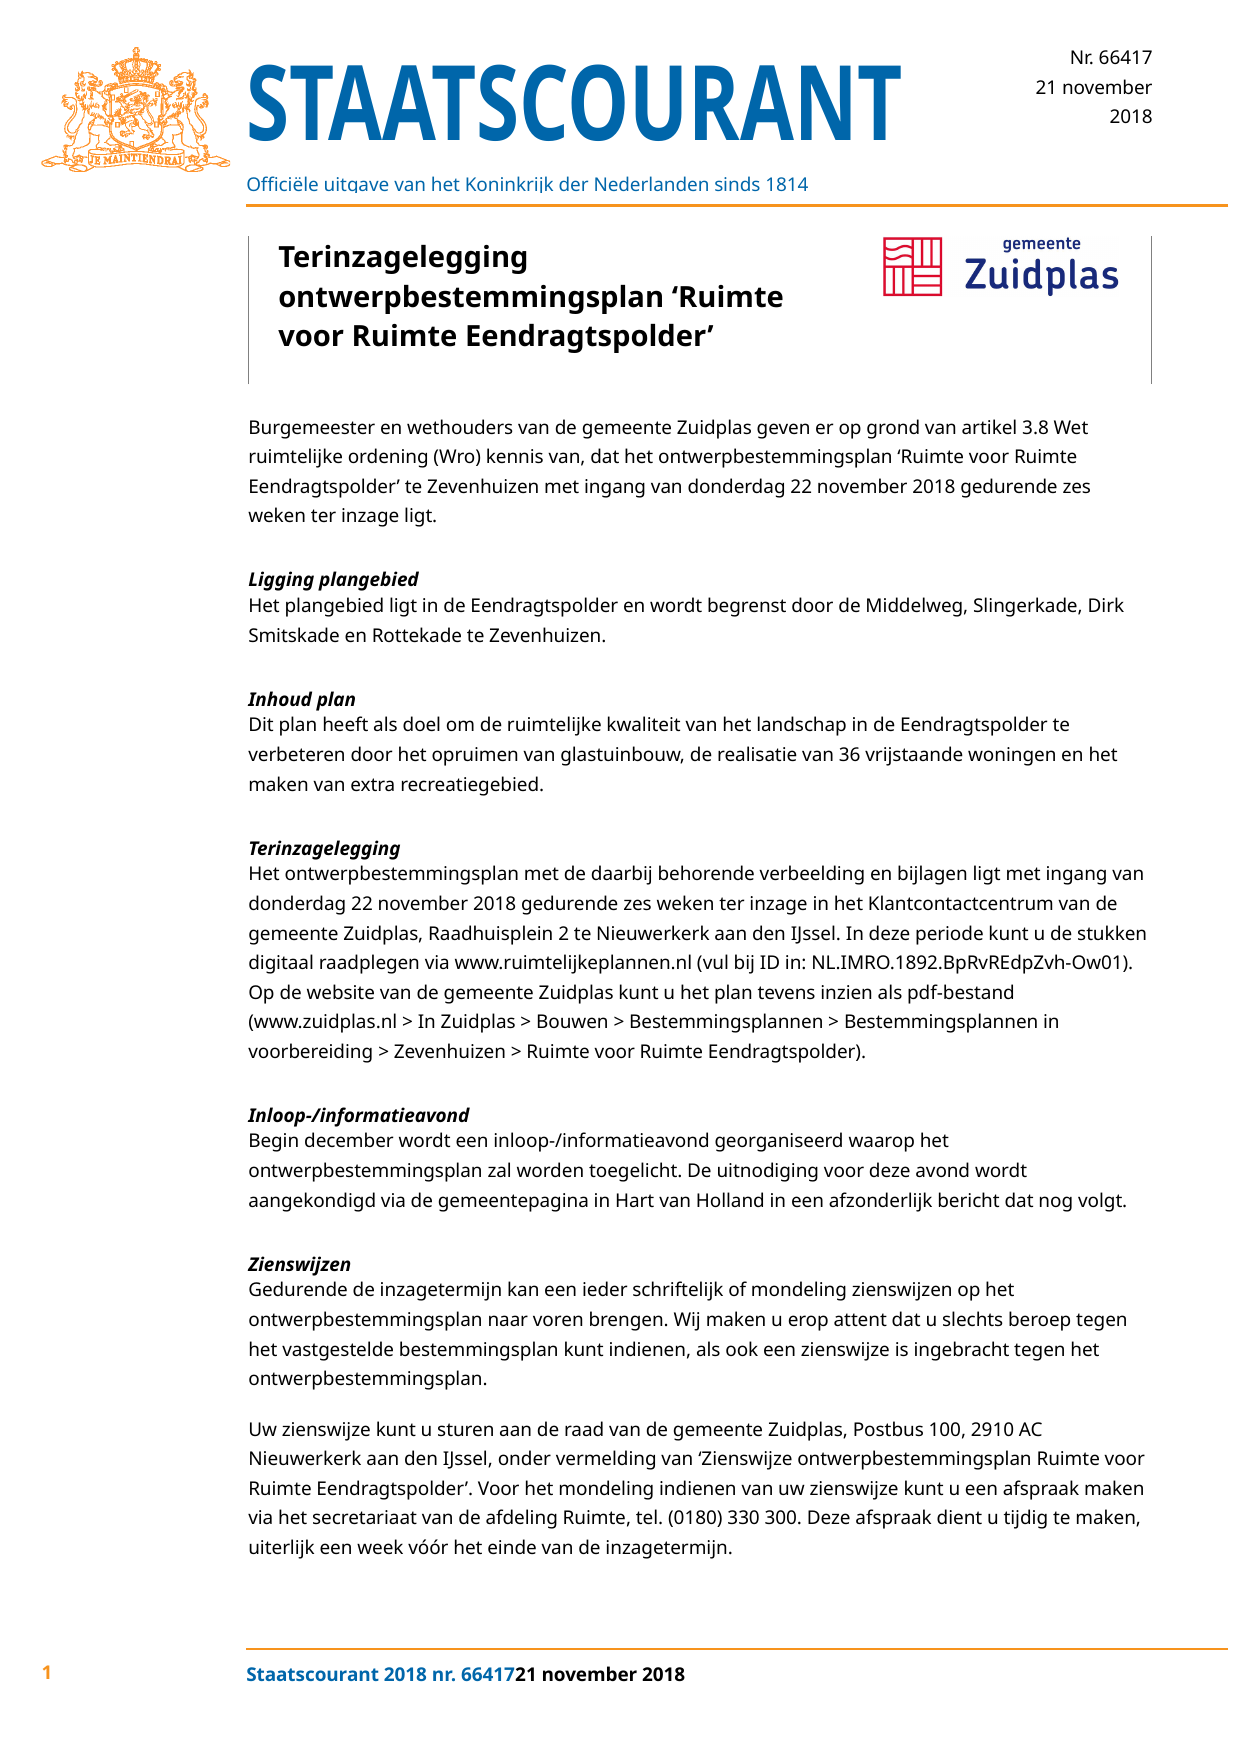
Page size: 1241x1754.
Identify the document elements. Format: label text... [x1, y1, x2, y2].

table_header [850, 236, 1151, 384]
table_header Terinzagelegging ontwerpbestemmingsplan ‘Ruimte voor Ruimte Eendragtspolder’ [249, 236, 850, 384]
text Burgemeester en wethouders van de gemeente Zuidplas geven er op grond van artikel 3.8 Wet ruimtelijke ordening (Wro) kennis van, dat het ontwerpbestemmingsplan ‘Ruimte voor Ruimte Eendragtspolder’ te Zevenhuizen met ingang van donderdag 22 november 2018 gedurende zes weken ter inzage ligt. [248, 414, 1152, 528]
text Het ontwerpbestemmingsplan met de daarbij behorende verbeelding en bijlagen ligt met ingang van donderdag 22 november 2018 gedurende zes weken ter inzage in het Klantcontactcentrum van de gemeente Zuidplas, Raadhuisplein 2 te Nieuwerkerk aan den IJssel. In deze periode kunt u de stukken digitaal raadplegen via www.ruimtelijkeplannen.nl (vul bij ID in: NL.IMRO.1892.BpRvREdpZvh-Ow01). Op de website van de gemeente Zuidplas kunt u het plan tevens inzien als pdf-bestand (www.zuidplas.nl > In Zuidplas > Bouwen > Bestemmingsplannen > Bestemmingsplannen in voorbereiding > Zevenhuizen > Ruimte voor Ruimte Eendragtspolder). [248, 861, 1152, 1064]
text Terinzagelegging [248, 835, 1152, 861]
text Ligging plangebied [248, 567, 1152, 592]
text Gedurende de inzagetermijn kan een ieder schriftelijk of mondeling zienswijzen op het ontwerpbestemmingsplan naar voren brengen. Wij maken u erop attent dat u slechts beroep tegen het vastgestelde bestemmingsplan kunt indienen, als ook een zienswijze is ingebracht tegen het ontwerpbestemmingsplan. [248, 1277, 1152, 1391]
text Inhoud plan [248, 686, 1152, 712]
text Zienswijzen [248, 1251, 1152, 1277]
text Begin december wordt een inloop-/informatieavond georganiseerd waarop het ontwerpbestemmingsplan zal worden toegelicht. De uitnodiging voor deze avond wordt aangekondigd via de gemeentepagina in Hart van Holland in een afzonderlijk bericht dat nog volgt. [248, 1128, 1152, 1213]
text Inloop-/informatieavond [248, 1102, 1152, 1128]
text Het plangebied ligt in de Eendragtspolder en wordt begrenst door de Middelweg, Slingerkade, Dirk Smitskade en Rottekade te Zevenhuizen. [248, 592, 1152, 648]
text Dit plan heeft als doel om de ruimtelijke kwaliteit van het landschap in de Eendragtspolder te verbeteren door het opruimen van glastuinbouw, de realisatie van 36 vrijstaande woningen en het maken van extra recreatiegebied. [248, 712, 1152, 797]
picture [41, 47, 231, 172]
text Uw zienswijze kunt u sturen aan de raad van de gemeente Zuidplas, Postbus 100, 2910 AC Nieuwerkerk aan den IJssel, onder vermelding van ‘Zienswijze ontwerpbestemmingsplan Ruimte voor Ruimte Eendragtspolder’. Voor het mondeling indienen van uw zienswijze kunt u een afspraak maken via het secretariaat van de afdeling Ruimte, tel. (0180) 330 300. Deze afspraak dient u tijdig te maken, uiterlijk een week vóór het einde van de inzagetermijn. [248, 1416, 1152, 1560]
picture [882, 236, 1119, 297]
